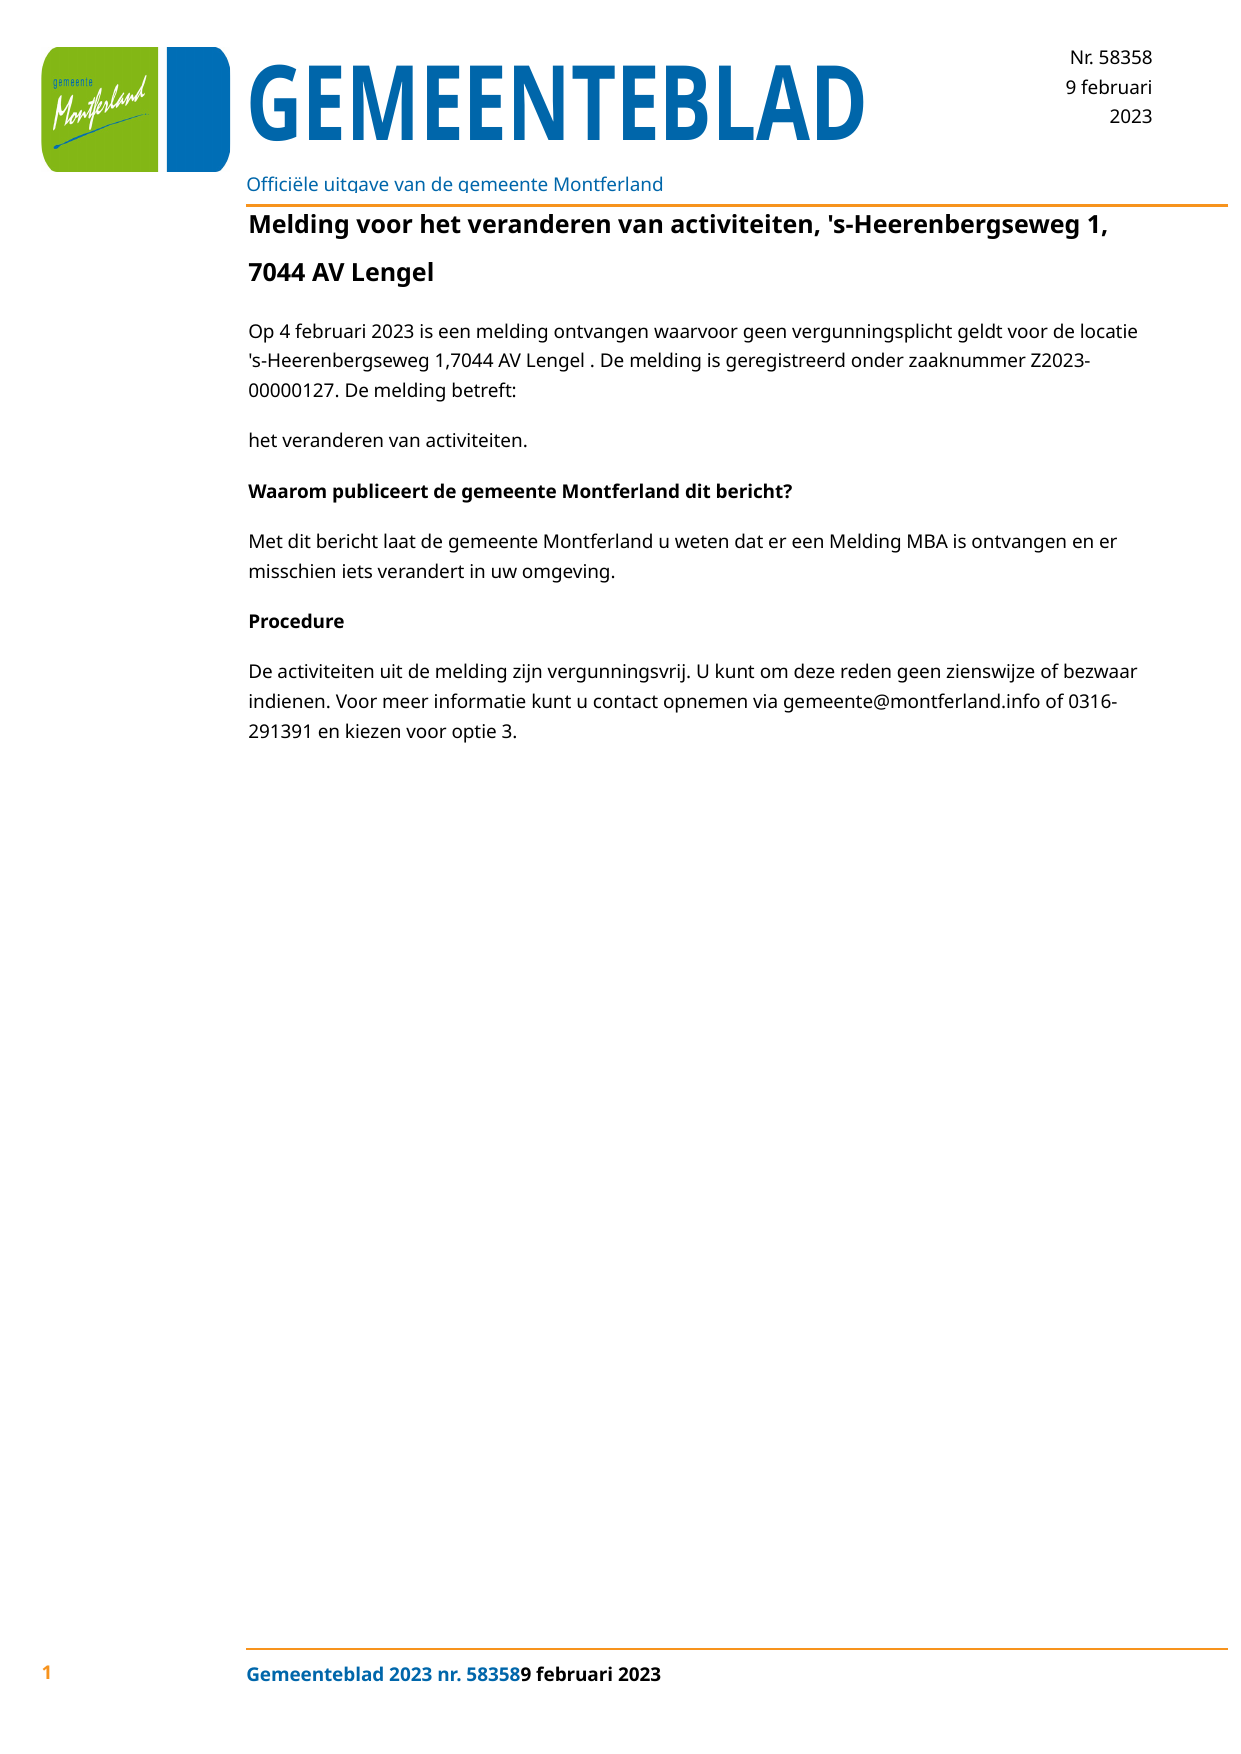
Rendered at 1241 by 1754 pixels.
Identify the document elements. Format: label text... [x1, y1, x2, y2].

text De activiteiten uit de melding zijn vergunningsvrij. U kunt om deze reden geen zienswijze of bezwaar indienen. Voor meer informatie kunt u contact opnemen via gemeente@montferland.info of 0316-291391 en kiezen voor optie 3. [248, 659, 1152, 744]
text het veranderen van activiteiten. [248, 427, 1152, 453]
text Melding voor het veranderen van activiteiten, 's-Heerenbergseweg 1, 7044 AV Lengel [248, 207, 1152, 288]
text Op 4 februari 2023 is een melding ontvangen waarvoor geen vergunningsplicht geldt voor de locatie 's-Heerenbergseweg 1,7044 AV Lengel . De melding is geregistreerd onder zaaknummer Z2023-00000127. De melding betreft: [248, 318, 1152, 403]
text Waarom publiceert de gemeente Montferland dit bericht? [248, 478, 1152, 504]
text Met dit bericht laat de gemeente Montferland u weten dat er een Melding MBA is ontvangen en er misschien iets verandert in uw omgeving. [248, 528, 1152, 584]
text Procedure [248, 608, 1152, 634]
picture [41, 47, 231, 172]
